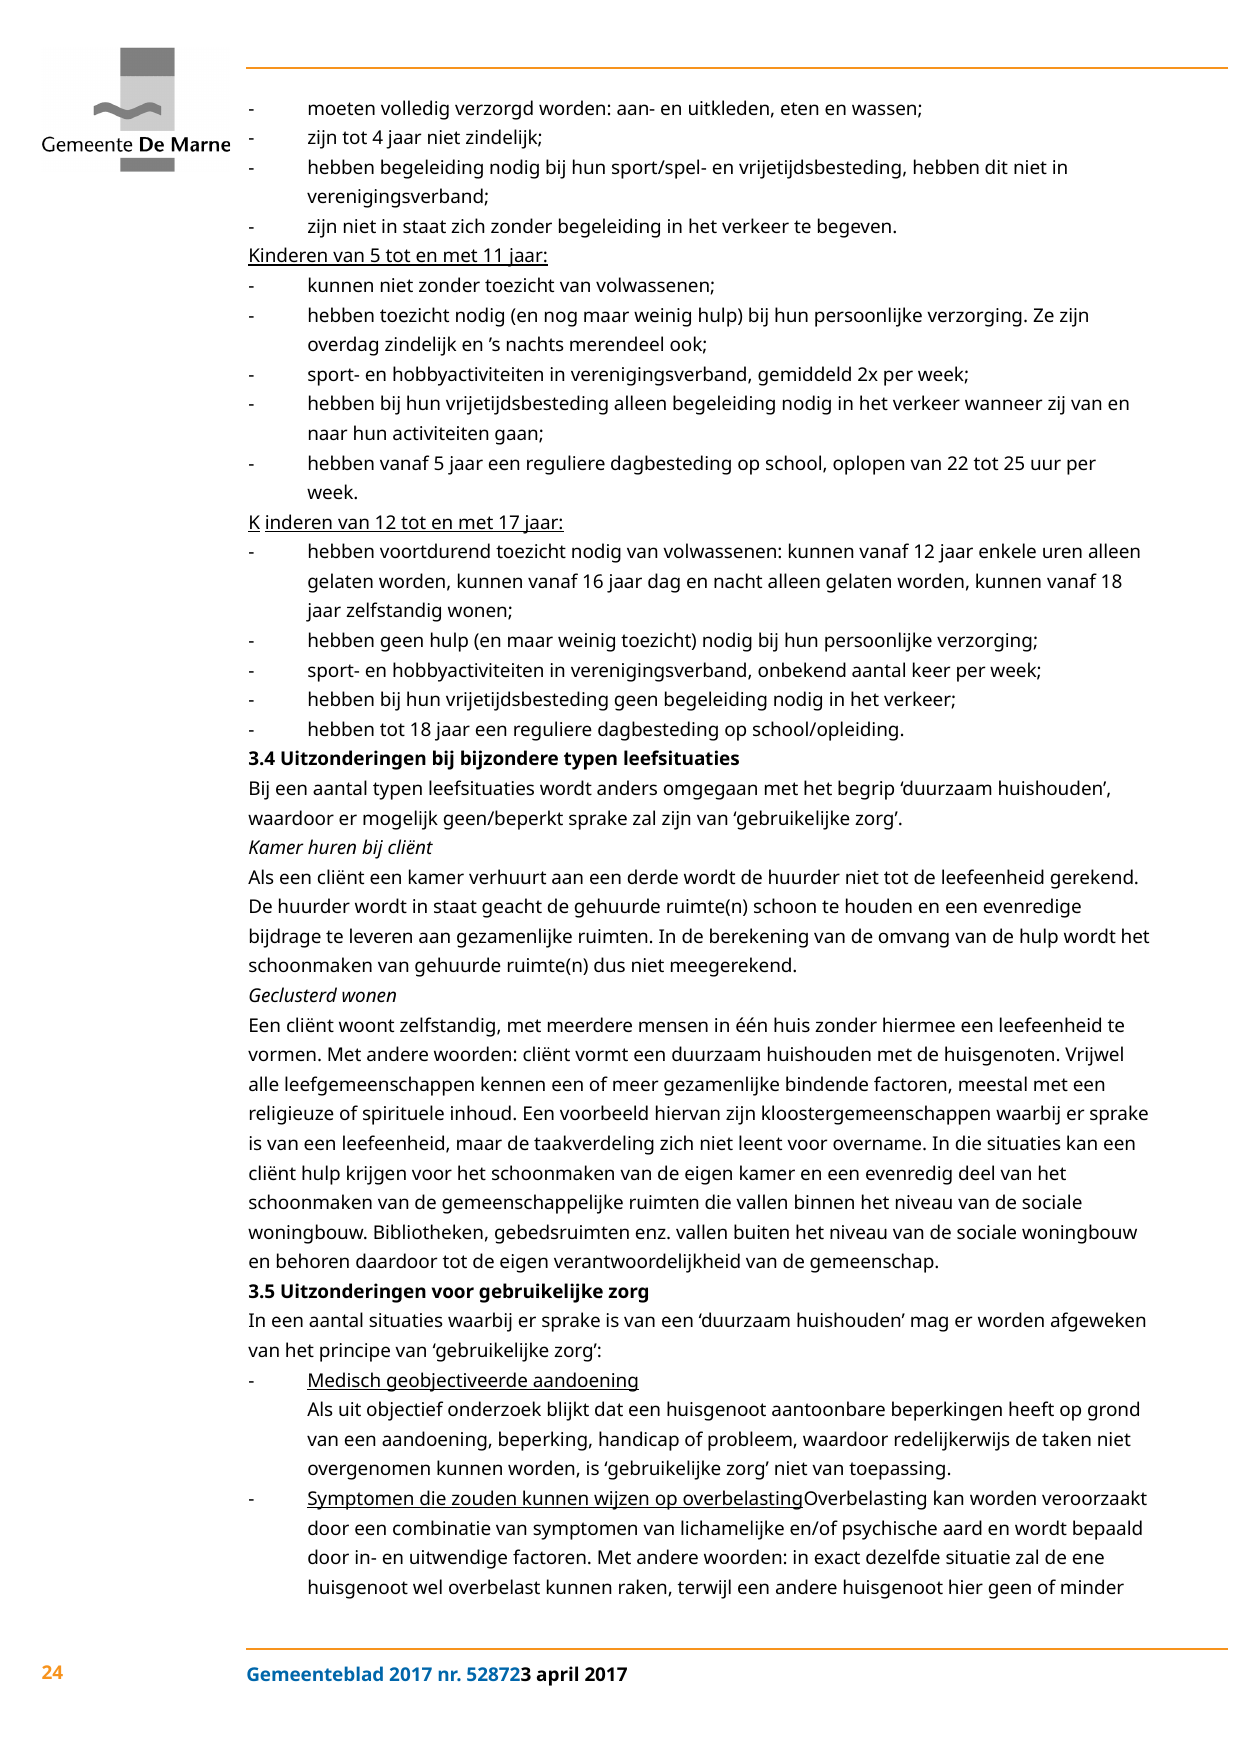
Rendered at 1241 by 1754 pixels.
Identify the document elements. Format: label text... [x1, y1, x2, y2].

list kunnen niet zonder toezicht van volwassenen; [248, 272, 1152, 298]
text Bij een aantal typen leefsituaties wordt anders omgegaan met het begrip ‘duurzaam huishouden’, waardoor er mogelijk geen/beperkt sprake zal zijn van ‘gebruikelijke zorg’. [248, 775, 1152, 831]
list sport- en hobbyactiviteiten in verenigingsverband, gemiddeld 2x per week; [248, 361, 1152, 387]
list zijn niet in staat zich zonder begeleiding in het verkeer te begeven. [248, 213, 1152, 239]
text Kamer huren bij cliënt [248, 834, 1152, 860]
list hebben voortdurend toezicht nodig van volwassenen: kunnen vanaf 12 jaar enkele uren alleen gelaten worden, kunnen vanaf 16 jaar dag en nacht alleen gelaten worden, kunnen vanaf 18 jaar zelfstandig wonen; [248, 538, 1152, 623]
text In een aantal situaties waarbij er sprake is van een ‘duurzaam huishouden’ mag er worden afgeweken van het principe van ‘gebruikelijke zorg’: [248, 1308, 1152, 1363]
list hebben bij hun vrijetijdsbesteding alleen begeleiding nodig in het verkeer wanneer zij van en naar hun activiteiten gaan; [248, 391, 1152, 446]
text Als een cliënt een kamer verhuurt aan een derde wordt de huurder niet tot de leefeenheid gerekend. De huurder wordt in staat geacht de gehuurde ruimte(n) schoon te houden en een evenredige bijdrage te leveren aan gezamenlijke ruimten. In de berekening van de omvang van de hulp wordt het schoonmaken van gehuurde ruimte(n) dus niet meegerekend. [248, 864, 1152, 978]
picture [41, 47, 231, 172]
text Geclusterd wonen [248, 982, 1152, 1008]
list Symptomen die zouden kunnen wijzen op overbelastingOverbelasting kan worden veroorzaakt door een combinatie van symptomen van lichamelijke en/of psychische aard en wordt bepaald door in- en uitwendige factoren. Met andere woorden: in exact dezelfde situatie zal de ene huisgenoot wel overbelast kunnen raken, terwijl een andere huisgenoot hier geen of minder [248, 1485, 1152, 1600]
list hebben vanaf 5 jaar een reguliere dagbesteding op school, oplopen van 22 tot 25 uur per week. [248, 450, 1152, 505]
text Een cliënt woont zelfstandig, met meerdere mensen in één huis zonder hiermee een leefeenheid te vormen. Met andere woorden: cliënt vormt een duurzaam huishouden met de huisgenoten. Vrijwel alle leefgemeenschappen kennen een of meer gezamenlijke bindende factoren, meestal met een religieuze of spirituele inhoud. Een voorbeeld hiervan zijn kloostergemeenschappen waarbij er sprake is van een leefeenheid, maar de taakverdeling zich niet leent voor overname. In die situaties kan een cliënt hulp krijgen voor het schoonmaken van de eigen kamer en een evenredig deel van het schoonmaken van de gemeenschappelijke ruimten die vallen binnen het niveau van de sociale woningbouw. Bibliotheken, gebedsruimten enz. vallen buiten het niveau van de sociale woningbouw en behoren daardoor tot de eigen verantwoordelijkheid van de gemeenschap. [248, 1012, 1152, 1274]
list zijn tot 4 jaar niet zindelijk; [248, 124, 1152, 150]
list Als uit objectief onderzoek blijkt dat een huisgenoot aantoonbare beperkingen heeft op grond van een aandoening, beperking, handicap of probleem, waardoor redelijkerwijs de taken niet overgenomen kunnen worden, is ‘gebruikelijke zorg’ niet van toepassing. [248, 1396, 1152, 1481]
list hebben toezicht nodig (en nog maar weinig hulp) bij hun persoonlijke verzorging. Ze zijn overdag zindelijk en ’s nachts merendeel ook; [248, 302, 1152, 357]
list hebben bij hun vrijetijdsbesteding geen begeleiding nodig in het verkeer; [248, 686, 1152, 712]
list hebben begeleiding nodig bij hun sport/spel- en vrijetijdsbesteding, hebben dit niet in verenigingsverband; [248, 154, 1152, 209]
list moeten volledig verzorgd worden: aan- en uitkleden, eten en wassen; [248, 95, 1152, 121]
text K inderen van 12 tot en met 17 jaar: [248, 509, 1152, 535]
list sport- en hobbyactiviteiten in verenigingsverband, onbekend aantal keer per week; [248, 657, 1152, 683]
text Kinderen van 5 tot en met 11 jaar: [248, 243, 1152, 268]
text 3.5 Uitzonderingen voor gebruikelijke zorg [248, 1278, 1152, 1304]
list Medisch geobjectiveerde aandoening [248, 1367, 1152, 1393]
list hebben tot 18 jaar een reguliere dagbesteding op school/opleiding. [248, 716, 1152, 742]
list hebben geen hulp (en maar weinig toezicht) nodig bij hun persoonlijke verzorging; [248, 627, 1152, 653]
text 3.4 Uitzonderingen bij bijzondere typen leefsituaties [248, 746, 1152, 771]
